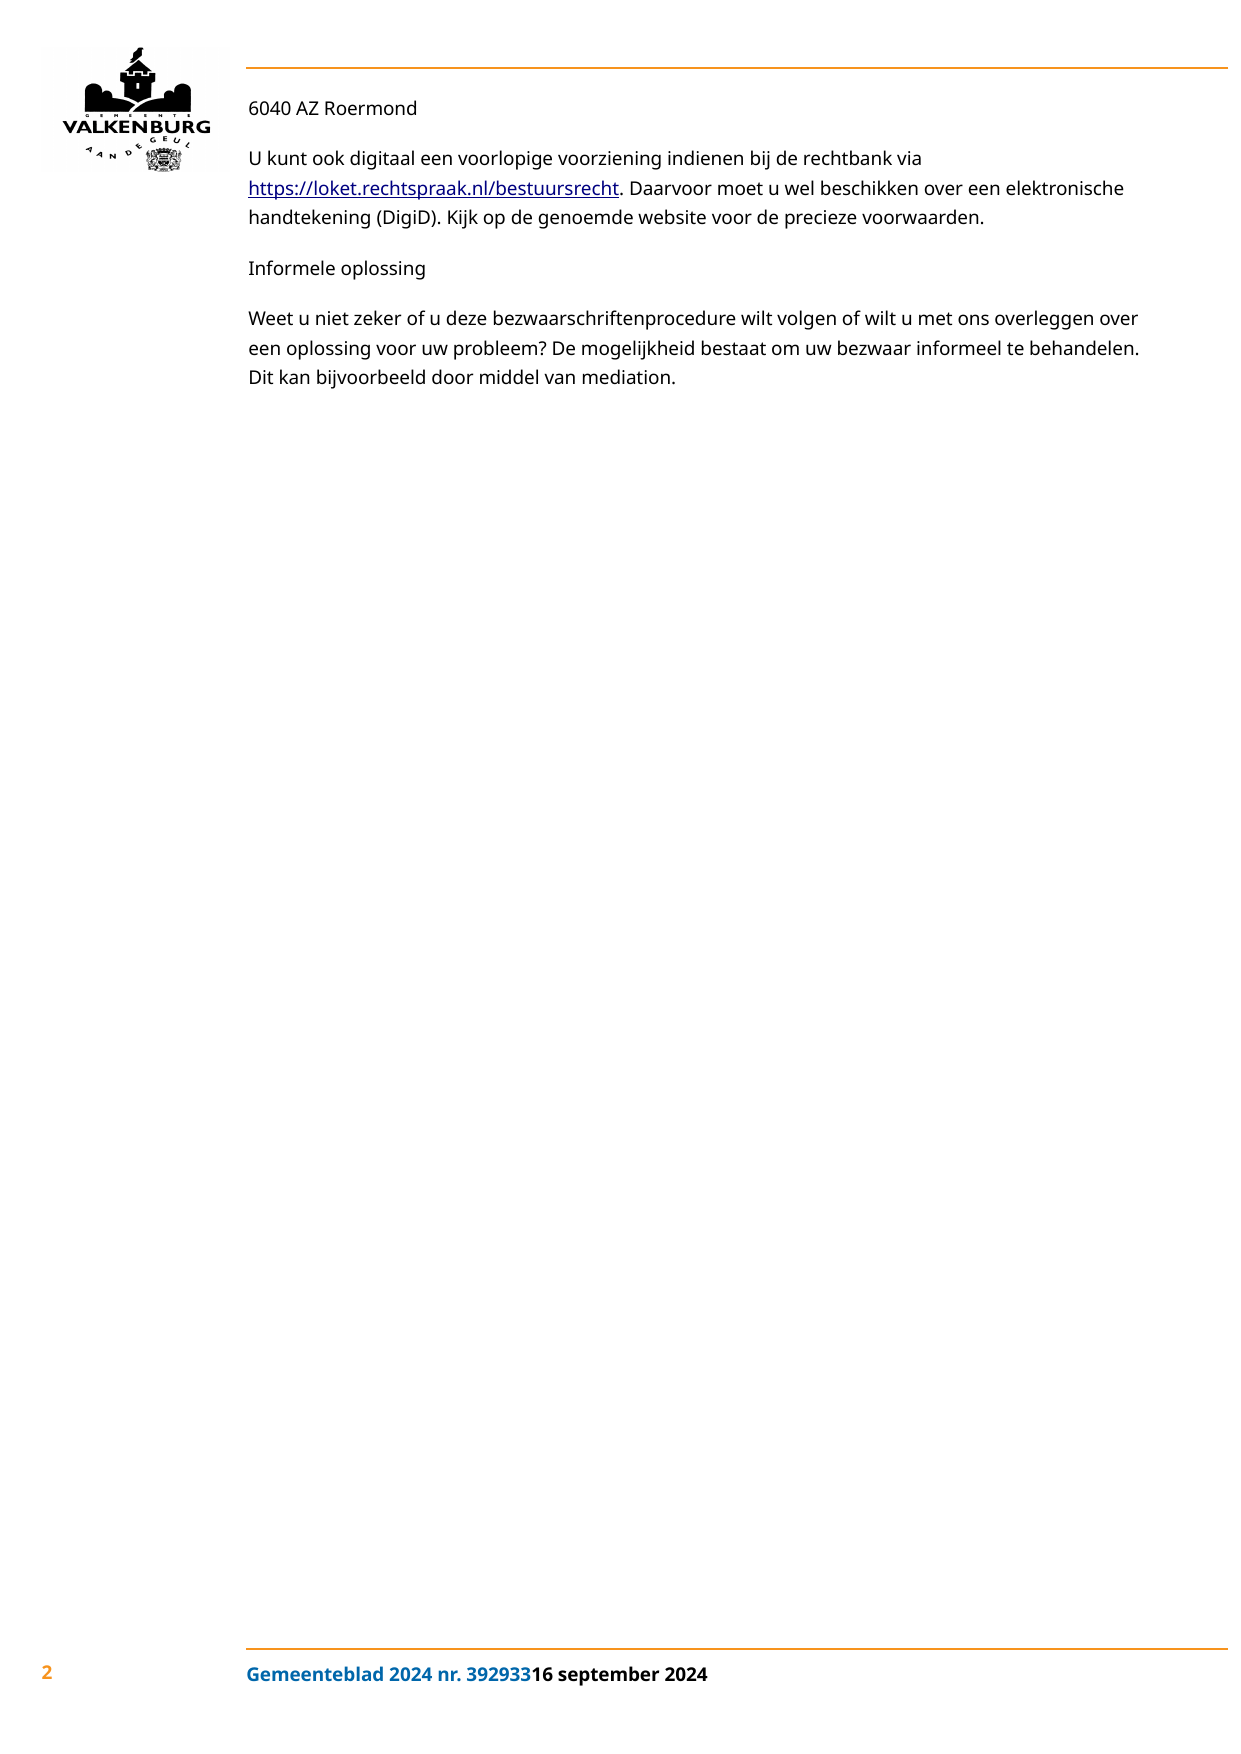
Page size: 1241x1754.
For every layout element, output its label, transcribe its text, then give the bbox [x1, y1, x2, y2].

text 6040 AZ Roermond [248, 95, 1152, 121]
text U kunt ook digitaal een voorlopige voorziening indienen bij de rechtbank via https://loket.rechtspraak.nl/bestuursrecht. Daarvoor moet u wel beschikken over een elektronische handtekening (DigiD). Kijk op de genoemde website voor de precieze voorwaarden. [248, 145, 1152, 230]
text Weet u niet zeker of u deze bezwaarschriftenprocedure wilt volgen of wilt u met ons overleggen over een oplossing voor uw probleem? De mogelijkheid bestaat om uw bezwaar informeel te behandelen. Dit kan bijvoorbeeld door middel van mediation. [248, 305, 1152, 390]
text Informele oplossing [248, 255, 1152, 281]
picture [41, 47, 231, 172]
